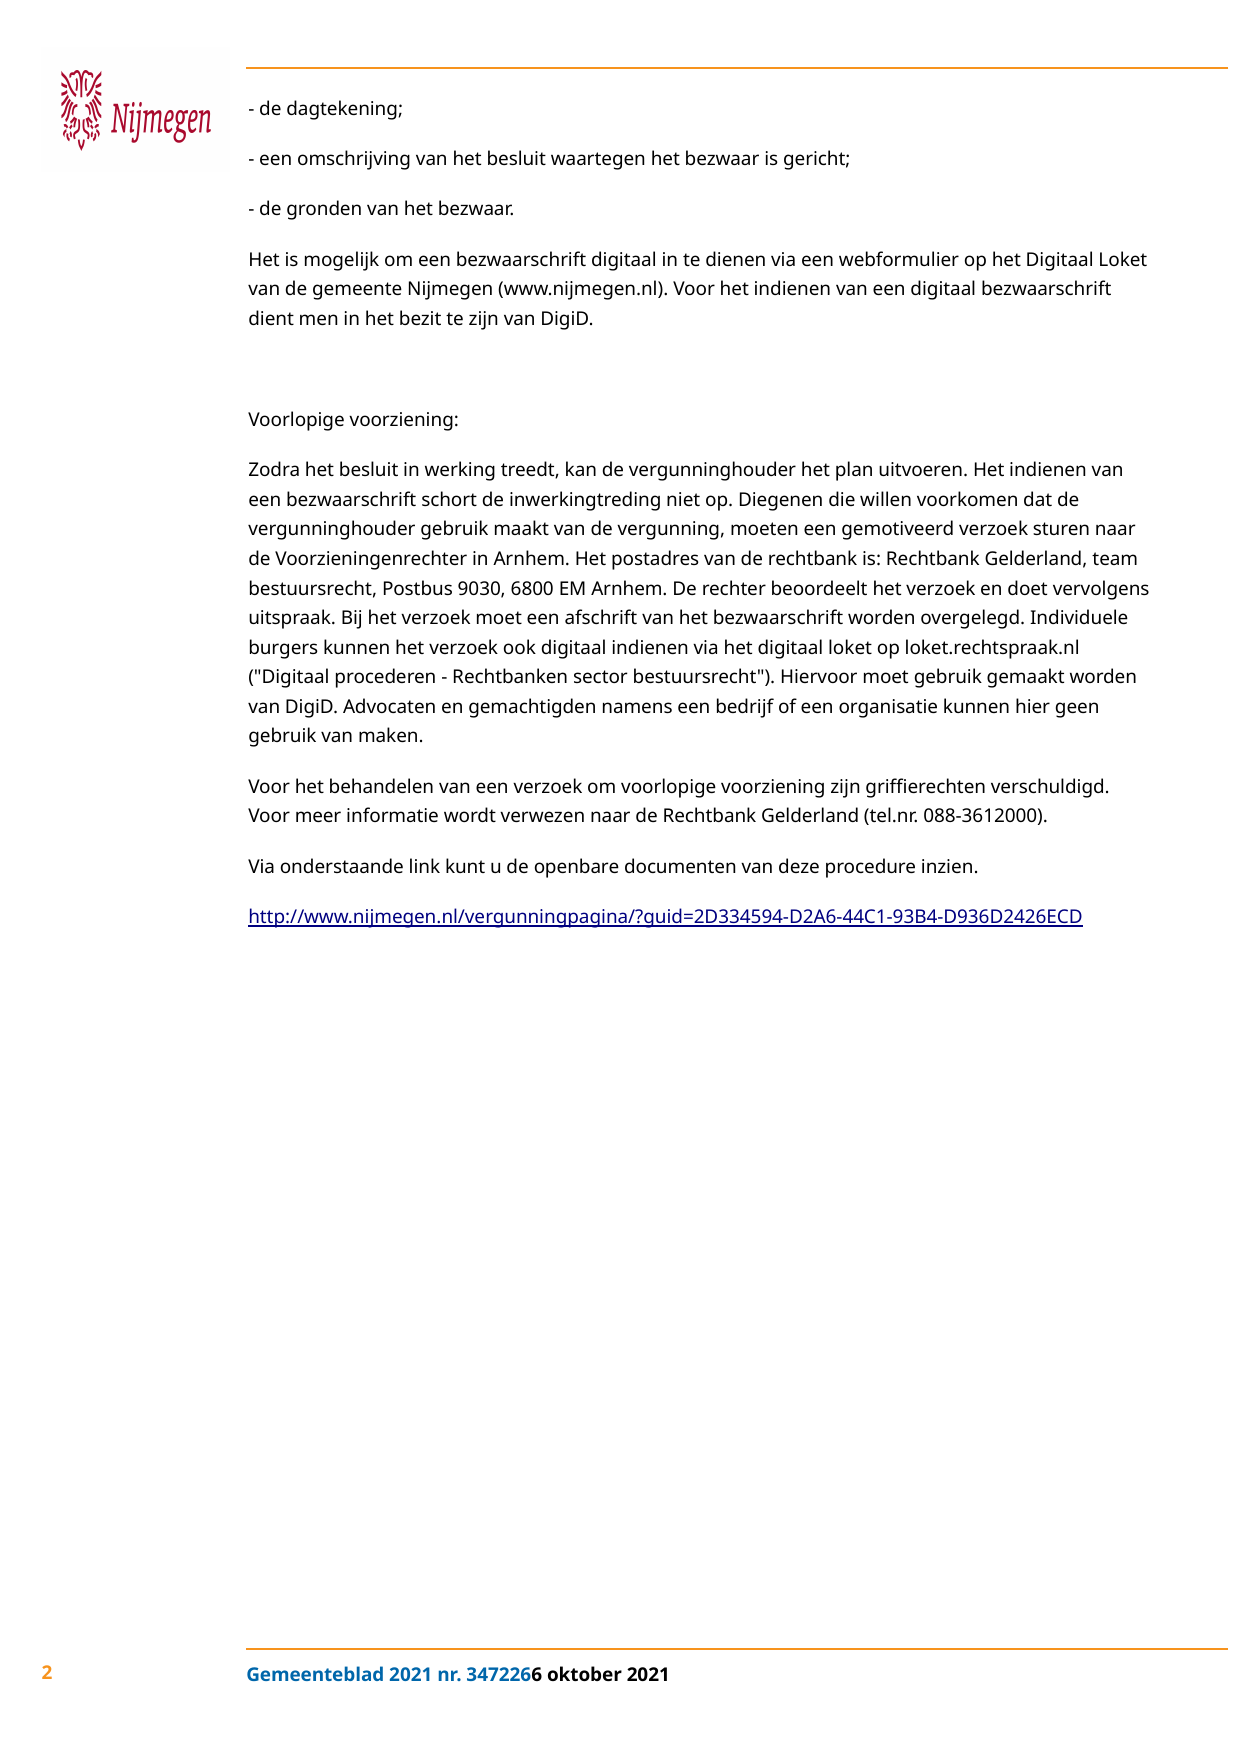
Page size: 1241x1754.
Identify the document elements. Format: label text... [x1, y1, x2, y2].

text Voor het behandelen van een verzoek om voorlopige voorziening zijn griffierechten verschuldigd. Voor meer informatie wordt verwezen naar de Rechtbank Gelderland (tel.nr. 088-3612000). [248, 773, 1152, 828]
text Voorlopige voorziening: [248, 406, 1152, 432]
text Zodra het besluit in werking treedt, kan de vergunninghouder het plan uitvoeren. Het indienen van een bezwaarschrift schort de inwerkingtreding niet op. Diegenen die willen voorkomen dat de vergunninghouder gebruik maakt van de vergunning, moeten een gemotiveerd verzoek sturen naar de Voorzieningenrechter in Arnhem. Het postadres van de rechtbank is: Rechtbank Gelderland, team bestuursrecht, Postbus 9030, 6800 EM Arnhem. De rechter beoordeelt het verzoek en doet vervolgens uitspraak. Bij het verzoek moet een afschrift van het bezwaarschrift worden overgelegd. Individuele burgers kunnen het verzoek ook digitaal indienen via het digitaal loket op loket.rechtspraak.nl ("Digitaal procederen - Rechtbanken sector bestuursrecht"). Hiervoor moet gebruik gemaakt worden van DigiD. Advocaten en gemachtigden namens een bedrijf of een organisatie kunnen hier geen gebruik van maken. [248, 456, 1152, 748]
text - een omschrijving van het besluit waartegen het bezwaar is gericht; [248, 145, 1152, 171]
text - de gronden van het bezwaar. [248, 196, 1152, 221]
text Via onderstaande link kunt u de openbare documenten van deze procedure inzien. [248, 853, 1152, 879]
text Het is mogelijk om een bezwaarschrift digitaal in te dienen via een webformulier op het Digitaal Loket van de gemeente Nijmegen (www.nijmegen.nl). Voor het indienen van een digitaal bezwaarschrift dient men in het bezit te zijn van DigiD. [248, 246, 1152, 331]
picture [41, 47, 231, 172]
text http://www.nijmegen.nl/vergunningpagina/?guid=2D334594-D2A6-44C1-93B4-D936D2426ECD [248, 903, 1152, 929]
text - de dagtekening; [248, 95, 1152, 121]
